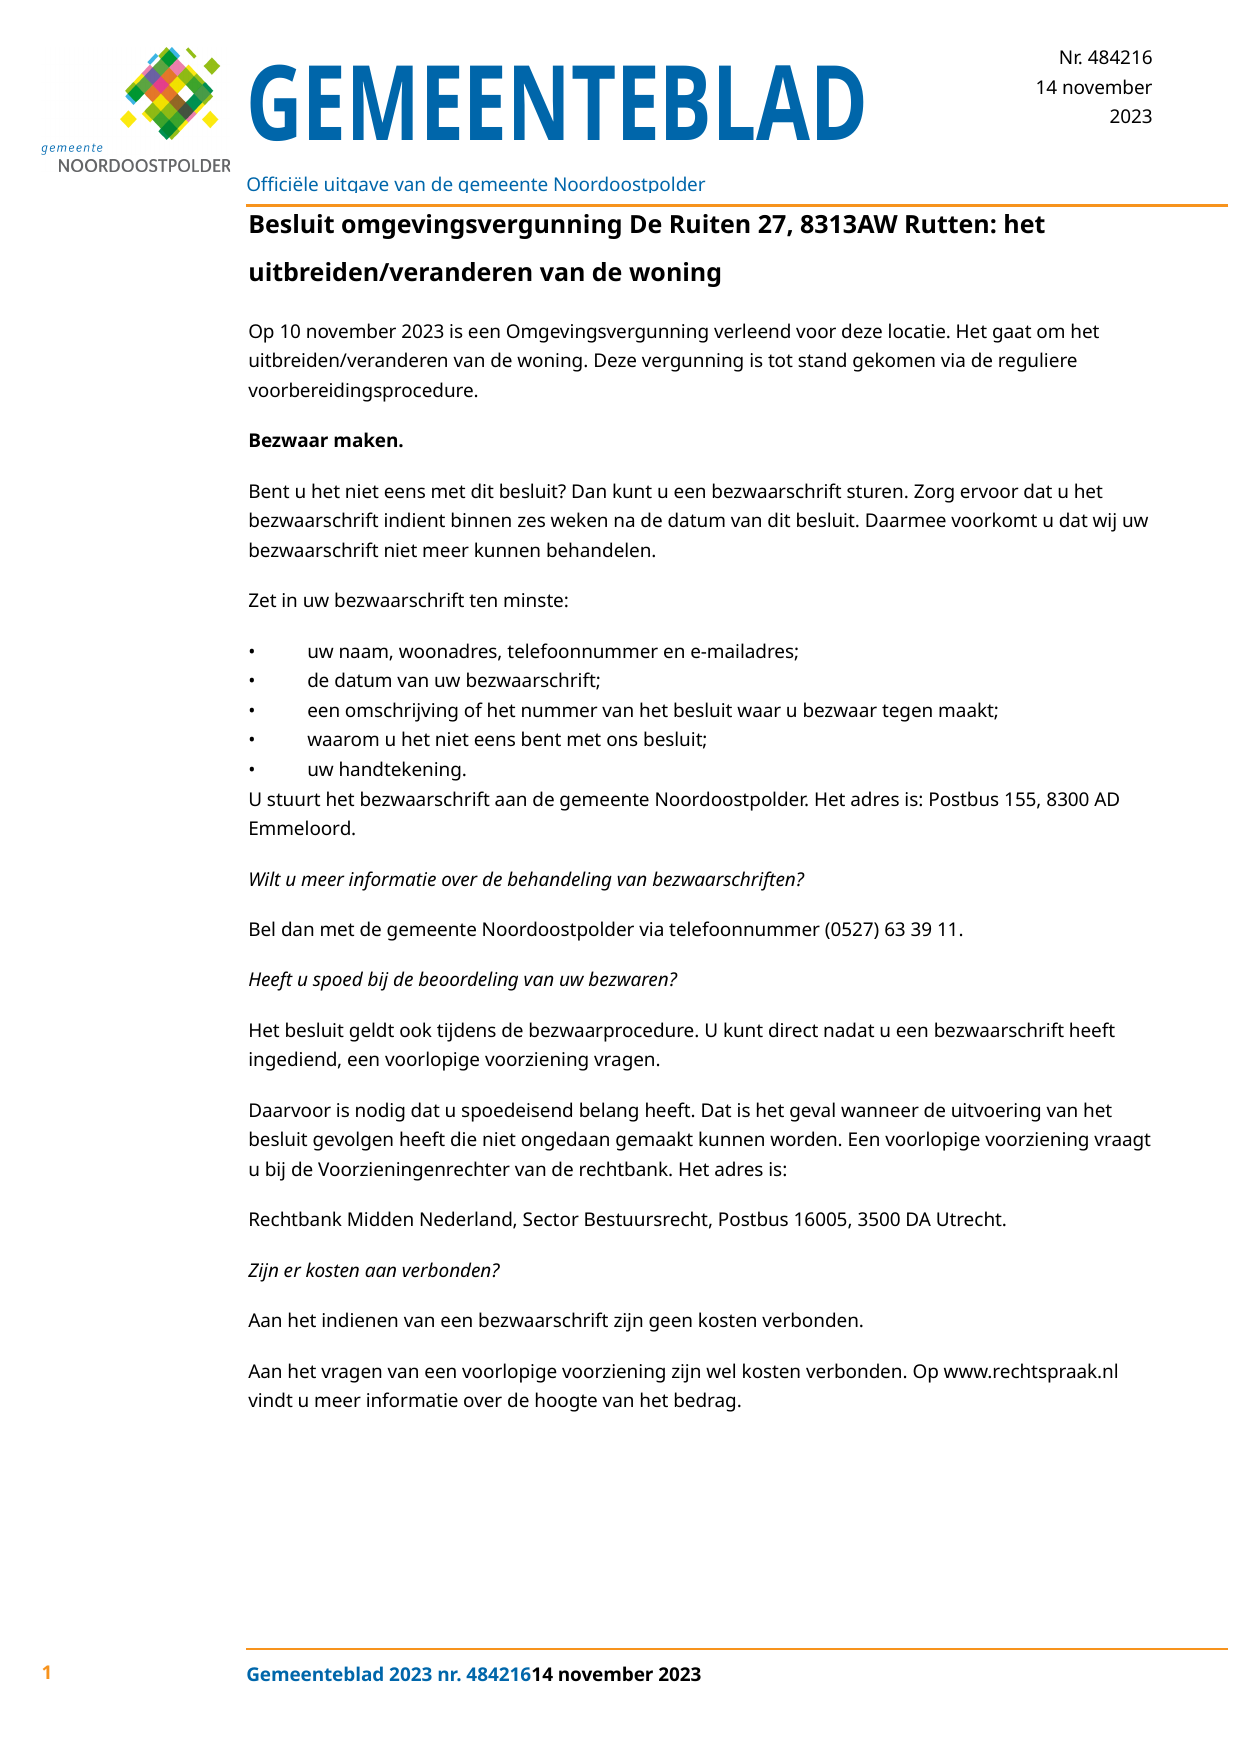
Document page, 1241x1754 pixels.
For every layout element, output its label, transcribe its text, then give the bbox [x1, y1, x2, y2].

text Zijn er kosten aan verbonden? [248, 1257, 1152, 1283]
text Aan het vragen van een voorlopige voorziening zijn wel kosten verbonden. Op www.rechtspraak.nl vindt u meer informatie over de hoogte van het bedrag. [248, 1358, 1152, 1413]
text Het besluit geldt ook tijdens de bezwaarprocedure. U kunt direct nadat u een bezwaarschrift heeft ingediend, een voorlopige voorziening vragen. [248, 1017, 1152, 1072]
text Daarvoor is nodig dat u spoedeisend belang heeft. Dat is het geval wanneer de uitvoering van het besluit gevolgen heeft die niet ongedaan gemaakt kunnen worden. Een voorlopige voorziening vraagt u bij de Voorzieningenrechter van de rechtbank. Het adres is: [248, 1097, 1152, 1182]
text Besluit omgevingsvergunning De Ruiten 27, 8313AW Rutten: het uitbreiden/veranderen van de woning [248, 207, 1152, 288]
text Op 10 november 2023 is een Omgevingsvergunning verleend voor deze locatie. Het gaat om het uitbreiden/veranderen van de woning. Deze vergunning is tot stand gekomen via de reguliere voorbereidingsprocedure. [248, 318, 1152, 403]
text Wilt u meer informatie over de behandeling van bezwaarschriften? [248, 866, 1152, 892]
text Zet in uw bezwaarschrift ten minste: [248, 587, 1152, 613]
text Aan het indienen van een bezwaarschrift zijn geen kosten verbonden. [248, 1307, 1152, 1333]
list uw naam, woonadres, telefoonnummer en e-mailadres; [248, 638, 1152, 664]
list waarom u het niet eens bent met ons besluit; [248, 727, 1152, 752]
text Rechtbank Midden Nederland, Sector Bestuursrecht, Postbus 16005, 3500 DA Utrecht. [248, 1207, 1152, 1232]
text U stuurt het bezwaarschrift aan de gemeente Noordoostpolder. Het adres is: Postbus 155, 8300 AD Emmeloord. [248, 786, 1152, 841]
list uw handtekening. [248, 756, 1152, 782]
text Bezwaar maken. [248, 427, 1152, 453]
list een omschrijving of het nummer van het besluit waar u bezwaar tegen maakt; [248, 697, 1152, 723]
text Bent u het niet eens met dit besluit? Dan kunt u een bezwaarschrift sturen. Zorg ervoor dat u het bezwaarschrift indient binnen zes weken na de datum van dit besluit. Daarmee voorkomt u dat wij uw bezwaarschrift niet meer kunnen behandelen. [248, 478, 1152, 563]
list de datum van uw bezwaarschrift; [248, 667, 1152, 693]
text Bel dan met de gemeente Noordoostpolder via telefoonnummer (0527) 63 39 11. [248, 916, 1152, 942]
text Heeft u spoed bij de beoordeling van uw bezwaren? [248, 967, 1152, 992]
picture [41, 47, 231, 172]
